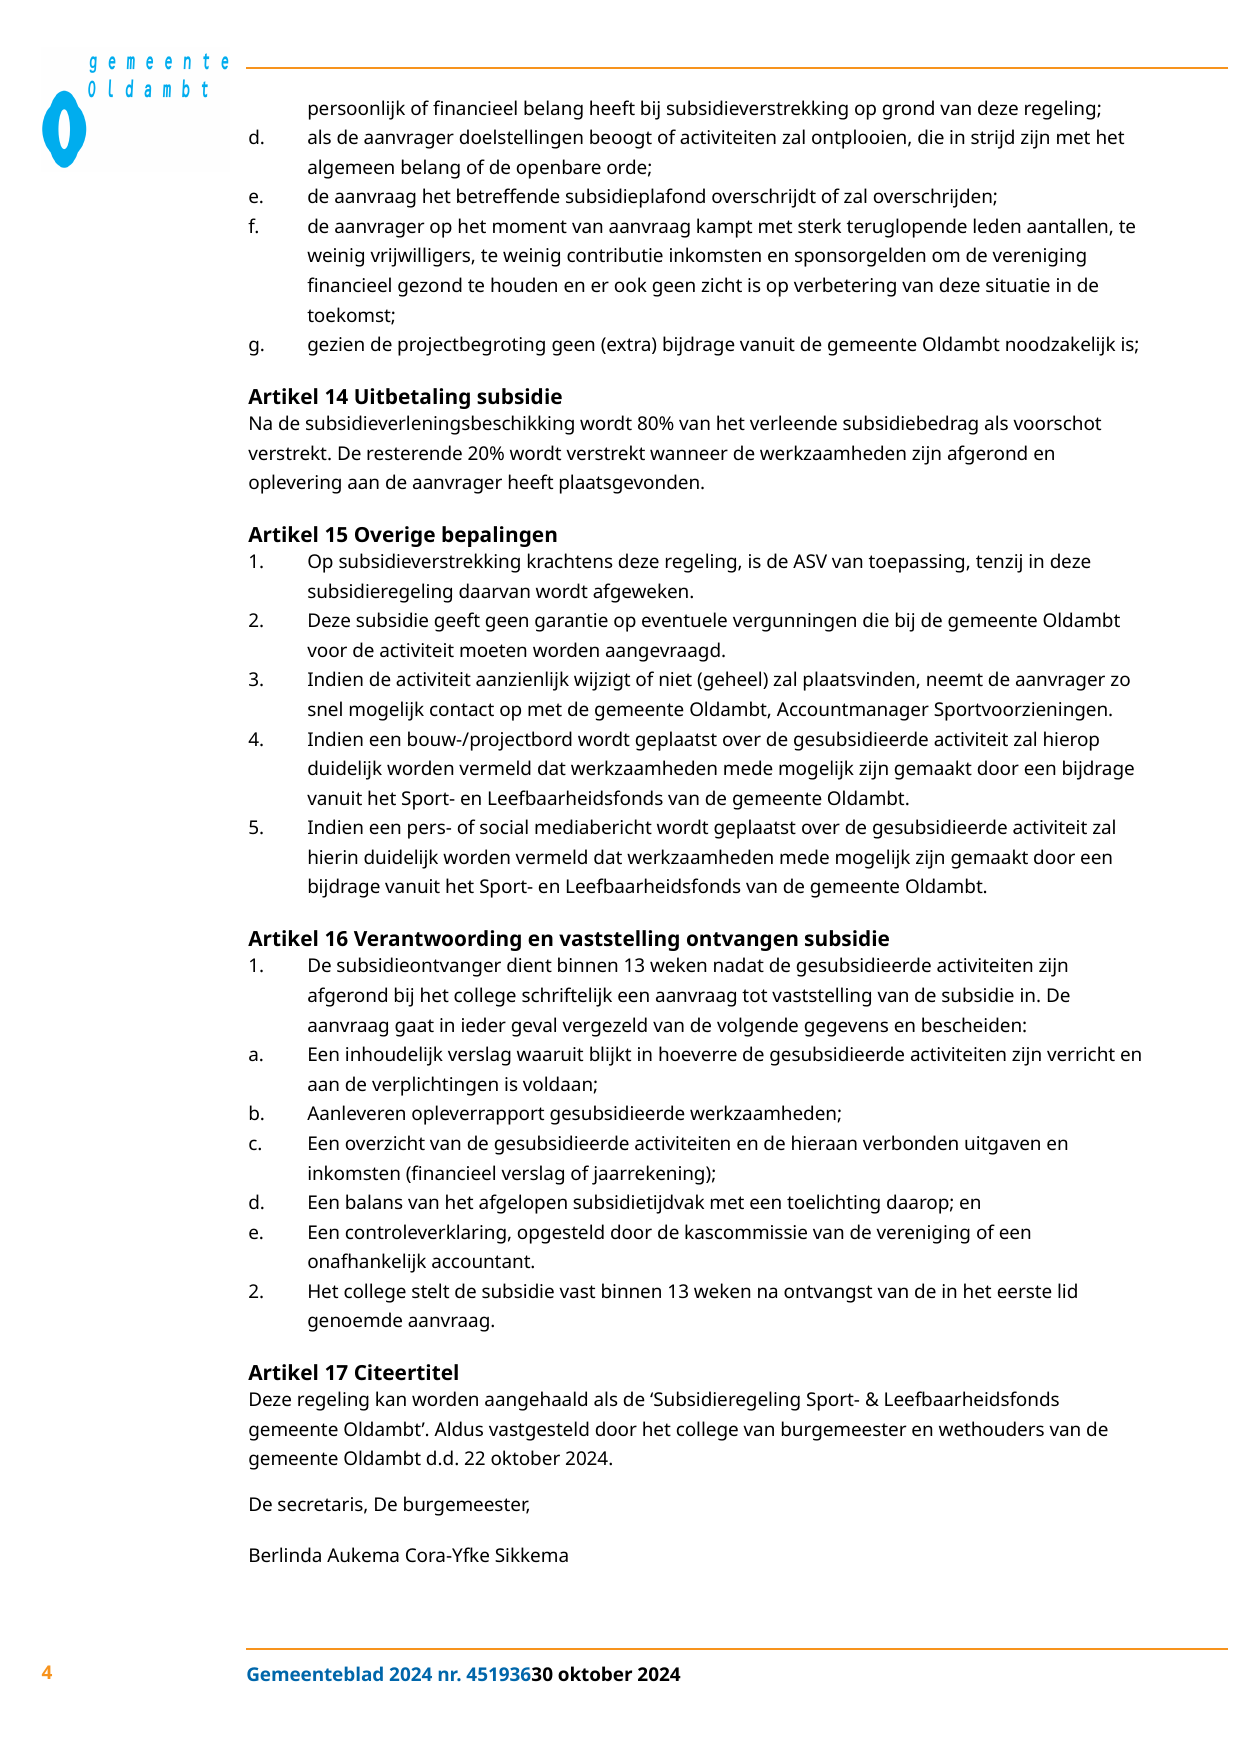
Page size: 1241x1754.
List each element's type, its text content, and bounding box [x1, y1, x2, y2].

text Artikel 16 Verantwoording en vaststelling ontvangen subsidie [248, 924, 1152, 953]
list de aanvrager op het moment van aanvraag kampt met sterk teruglopende leden aantallen, te weinig vrijwilligers, te weinig contributie inkomsten en sponsorgelden om de vereniging financieel gezond te houden en er ook geen zicht is op verbetering van deze situatie in de toekomst; [248, 213, 1152, 328]
list Aanleveren opleverrapport gesubsidieerde werkzaamheden; [248, 1101, 1152, 1126]
text Artikel 14 Uitbetaling subsidie [248, 382, 1152, 410]
list Indien een bouw-/projectbord wordt geplaatst over de gesubsidieerde activiteit zal hierop duidelijk worden vermeld dat werkzaamheden mede mogelijk zijn gemaakt door een bijdrage vanuit het Sport- en Leefbaarheidsfonds van de gemeente Oldambt. [248, 726, 1152, 811]
list Indien een pers- of social mediabericht wordt geplaatst over de gesubsidieerde activiteit zal hierin duidelijk worden vermeld dat werkzaamheden mede mogelijk zijn gemaakt door een bijdrage vanuit het Sport- en Leefbaarheidsfonds van de gemeente Oldambt. [248, 814, 1152, 899]
list Een overzicht van de gesubsidieerde activiteiten en de hieraan verbonden uitgaven en inkomsten (financieel verslag of jaarrekening); [248, 1130, 1152, 1185]
list Op subsidieverstrekking krachtens deze regeling, is de ASV van toepassing, tenzij in deze subsidieregeling daarvan wordt afgeweken. [248, 548, 1152, 604]
list Het college stelt de subsidie vast binnen 13 weken na ontvangst van de in het eerste lid genoemde aanvraag. [248, 1278, 1152, 1333]
list de aanvraag het betreffende subsidieplafond overschrijdt of zal overschrijden; [248, 183, 1152, 209]
text Na de subsidieverleningsbeschikking wordt 80% van het verleende subsidiebedrag als voorschot verstrekt. De resterende 20% wordt verstrekt wanneer de werkzaamheden zijn afgerond en oplevering aan de aanvrager heeft plaatsgevonden. [248, 410, 1152, 495]
list persoonlijk of financieel belang heeft bij subsidieverstrekking op grond van deze regeling; [248, 95, 1152, 121]
list Indien de activiteit aanzienlijk wijzigt of niet (geheel) zal plaatsvinden, neemt de aanvrager zo snel mogelijk contact op met de gemeente Oldambt, Accountmanager Sportvoorzieningen. [248, 667, 1152, 722]
text Artikel 17 Citeertitel [248, 1358, 1152, 1386]
list Een inhoudelijk verslag waaruit blijkt in hoeverre de gesubsidieerde activiteiten zijn verricht en aan de verplichtingen is voldaan; [248, 1041, 1152, 1097]
text De secretaris, De burgemeester, [248, 1491, 1152, 1517]
list Een balans van het afgelopen subsidietijdvak met een toelichting daarop; en [248, 1189, 1152, 1215]
text Artikel 15 Overige bepalingen [248, 520, 1152, 548]
picture [41, 47, 231, 172]
list Een controleverklaring, opgesteld door de kascommissie van de vereniging of een onafhankelijk accountant. [248, 1219, 1152, 1274]
list gezien de projectbegroting geen (extra) bijdrage vanuit de gemeente Oldambt noodzakelijk is; [248, 331, 1152, 357]
list De subsidieontvanger dient binnen 13 weken nadat de gesubsidieerde activiteiten zijn afgerond bij het college schriftelijk een aanvraag tot vaststelling van de subsidie in. De aanvraag gaat in ieder geval vergezeld van de volgende gegevens en bescheiden: [248, 953, 1152, 1037]
text Deze regeling kan worden aangehaald als de ‘Subsidieregeling Sport- & Leefbaarheidsfonds gemeente Oldambt’. Aldus vastgesteld door het college van burgemeester en wethouders van de gemeente Oldambt d.d. 22 oktober 2024. [248, 1386, 1152, 1471]
list Deze subsidie geeft geen garantie op eventuele vergunningen die bij de gemeente Oldambt voor de activiteit moeten worden aangevraagd. [248, 607, 1152, 663]
text Berlinda Aukema Cora-Yfke Sikkema [248, 1543, 1152, 1568]
list als de aanvrager doelstellingen beoogt of activiteiten zal ontplooien, die in strijd zijn met het algemeen belang of de openbare orde; [248, 124, 1152, 180]
